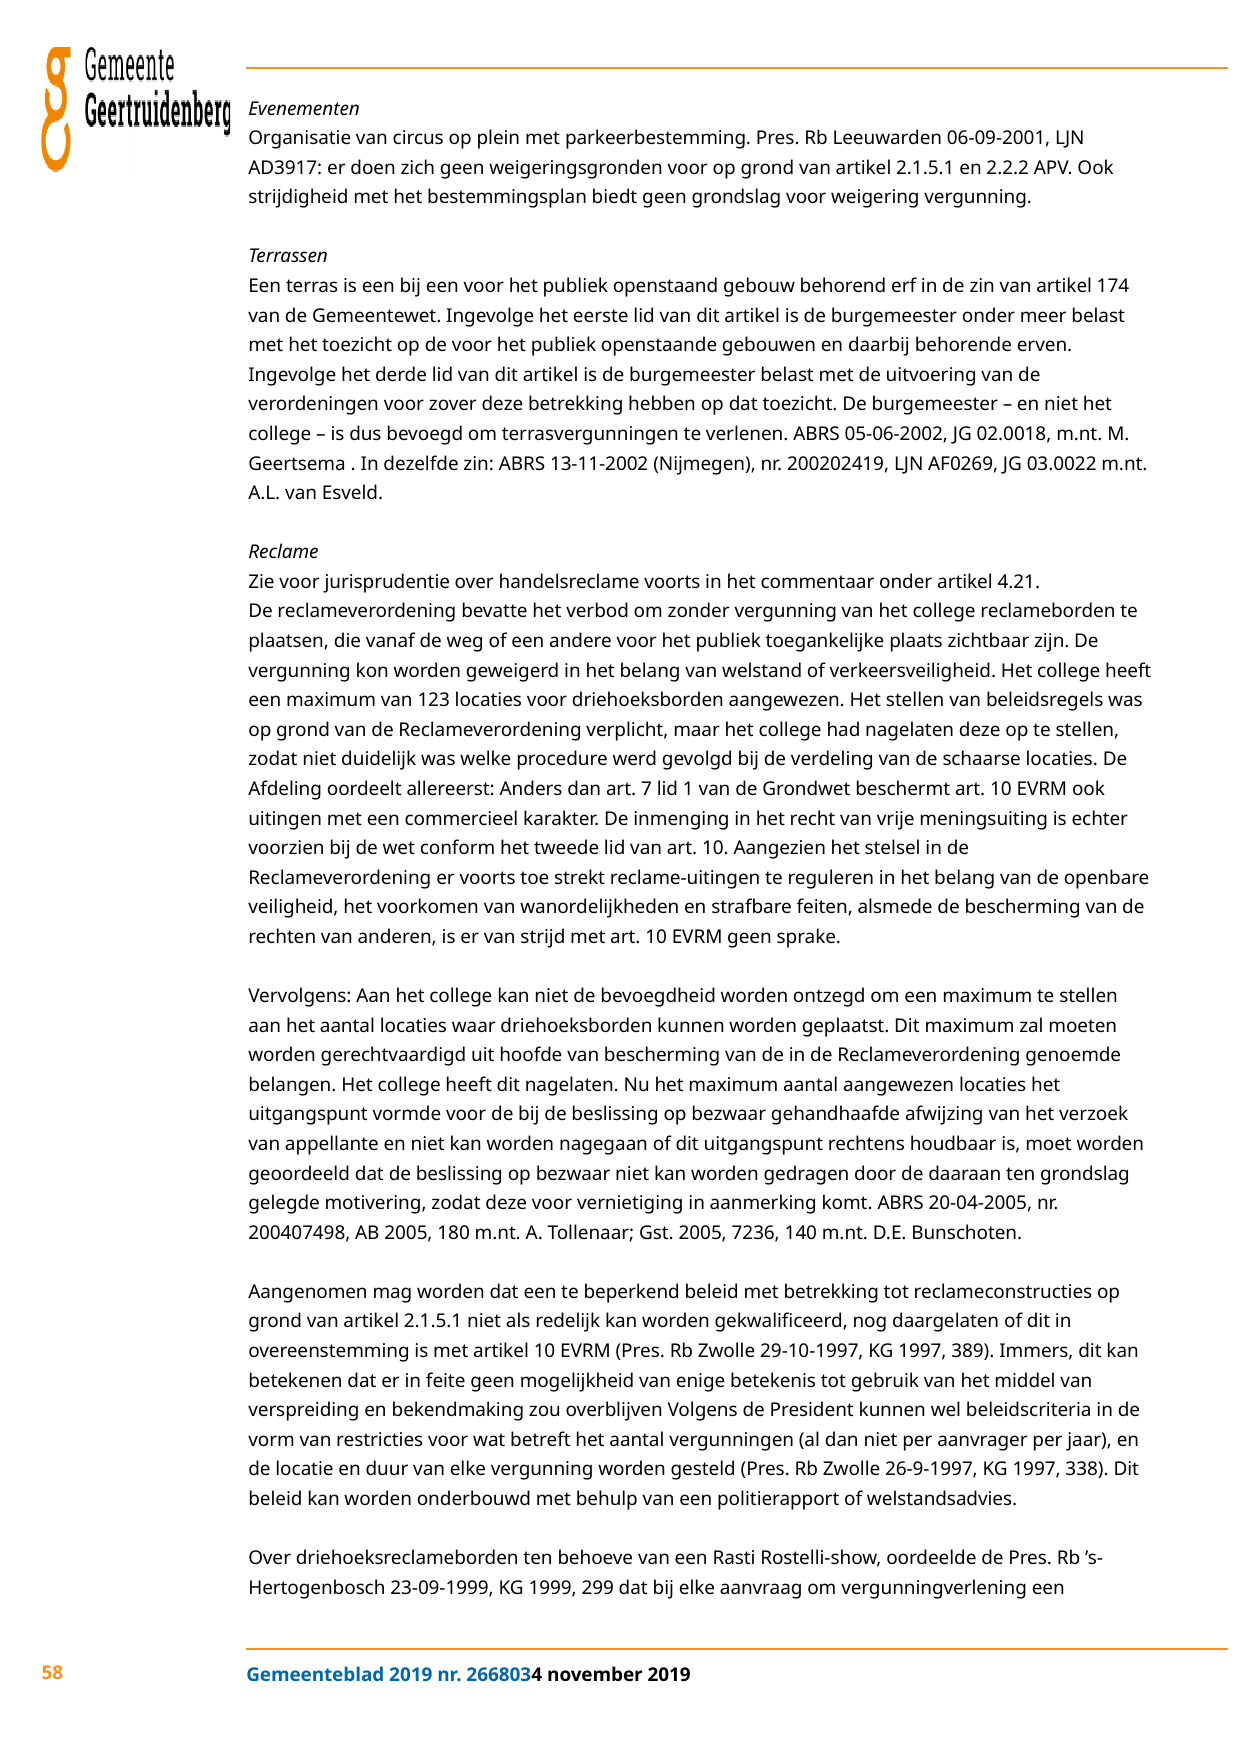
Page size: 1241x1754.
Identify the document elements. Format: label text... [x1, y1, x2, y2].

text Zie voor jurisprudentie over handelsreclame voorts in het commentaar onder artikel 4.21. [248, 568, 1152, 594]
text Vervolgens: Aan het college kan niet de bevoegdheid worden ontzegd om een maximum te stellen aan het aantal locaties waar driehoeksborden kunnen worden geplaatst. Dit maximum zal moeten worden gerechtvaardigd uit hoofde van bescherming van de in de Reclameverordening genoemde belangen. Het college heeft dit nagelaten. Nu het maximum aantal aangewezen locaties het uitgangspunt vormde voor de bij de beslissing op bezwaar gehandhaafde afwijzing van het verzoek van appellante en niet kan worden nagegaan of dit uitgangspunt rechtens houdbaar is, moet worden geoordeeld dat de beslissing op bezwaar niet kan worden gedragen door de daaraan ten grondslag gelegde motivering, zodat deze voor vernietiging in aanmerking komt. ABRS 20-04-2005, nr. 200407498, AB 2005, 180 m.nt. A. Tollenaar; Gst. 2005, 7236, 140 m.nt. D.E. Bunschoten. [248, 982, 1152, 1245]
text Over driehoeksreclameborden ten behoeve van een Rasti Rostelli-show, oordeelde de Pres. Rb ’s-Hertogenbosch 23-09-1999, KG 1999, 299 dat bij elke aanvraag om vergunningverlening een [248, 1544, 1152, 1600]
text De reclameverordening bevatte het verbod om zonder vergunning van het college reclameborden te plaatsen, die vanaf de weg of een andere voor het publiek toegankelijke plaats zichtbaar zijn. De vergunning kon worden geweigerd in het belang van welstand of verkeersveiligheid. Het college heeft een maximum van 123 locaties voor driehoeksborden aangewezen. Het stellen van beleidsregels was op grond van de Reclameverordening verplicht, maar het college had nagelaten deze op te stellen, zodat niet duidelijk was welke procedure werd gevolgd bij de verdeling van de schaarse locaties. De Afdeling oordeelt allereerst: Anders dan art. 7 lid 1 van de Grondwet beschermt art. 10 EVRM ook uitingen met een commercieel karakter. De inmenging in het recht van vrije meningsuiting is echter voorzien bij de wet conform het tweede lid van art. 10. Aangezien het stelsel in de Reclameverordening er voorts toe strekt reclame-uitingen te reguleren in het belang van de openbare veiligheid, het voorkomen van wanordelijkheden en strafbare feiten, alsmede de bescherming van de rechten van anderen, is er van strijd met art. 10 EVRM geen sprake. [248, 598, 1152, 949]
text Evenementen [248, 95, 1152, 121]
text Terrassen [248, 243, 1152, 268]
text Aangenomen mag worden dat een te beperkend beleid met betrekking tot reclameconstructies op grond van artikel 2.1.5.1 niet als redelijk kan worden gekwalificeerd, nog daargelaten of dit in overeenstemming is met artikel 10 EVRM (Pres. Rb Zwolle 29-10-1997, KG 1997, 389). Immers, dit kan betekenen dat er in feite geen mogelijkheid van enige betekenis tot gebruik van het middel van verspreiding en bekendmaking zou overblijven Volgens de President kunnen wel beleidscriteria in de vorm van restricties voor wat betreft het aantal vergunningen (al dan niet per aanvrager per jaar), en de locatie en duur van elke vergunning worden gesteld (Pres. Rb Zwolle 26-9-1997, KG 1997, 338). Dit beleid kan worden onderbouwd met behulp van een politierapport of welstandsadvies. [248, 1278, 1152, 1511]
text Organisatie van circus op plein met parkeerbestemming. Pres. Rb Leeuwarden 06-09-2001, LJN AD3917: er doen zich geen weigeringsgronden voor op grond van artikel 2.1.5.1 en 2.2.2 APV. Ook strijdigheid met het bestemmingsplan biedt geen grondslag voor weigering vergunning. [248, 124, 1152, 209]
picture [41, 47, 231, 172]
text Een terras is een bij een voor het publiek openstaand gebouw behorend erf in de zin van artikel 174 van de Gemeentewet. Ingevolge het eerste lid van dit artikel is de burgemeester onder meer belast met het toezicht op de voor het publiek openstaande gebouwen en daarbij behorende erven. Ingevolge het derde lid van dit artikel is de burgemeester belast met de uitvoering van de verordeningen voor zover deze betrekking hebben op dat toezicht. De burgemeester – en niet het college – is dus bevoegd om terrasvergunningen te verlenen. ABRS 05-06-2002, JG 02.0018, m.nt. M. Geertsema . In dezelfde zin: ABRS 13-11-2002 (Nijmegen), nr. 200202419, LJN AF0269, JG 03.0022 m.nt. A.L. van Esveld. [248, 272, 1152, 505]
text Reclame [248, 538, 1152, 564]
